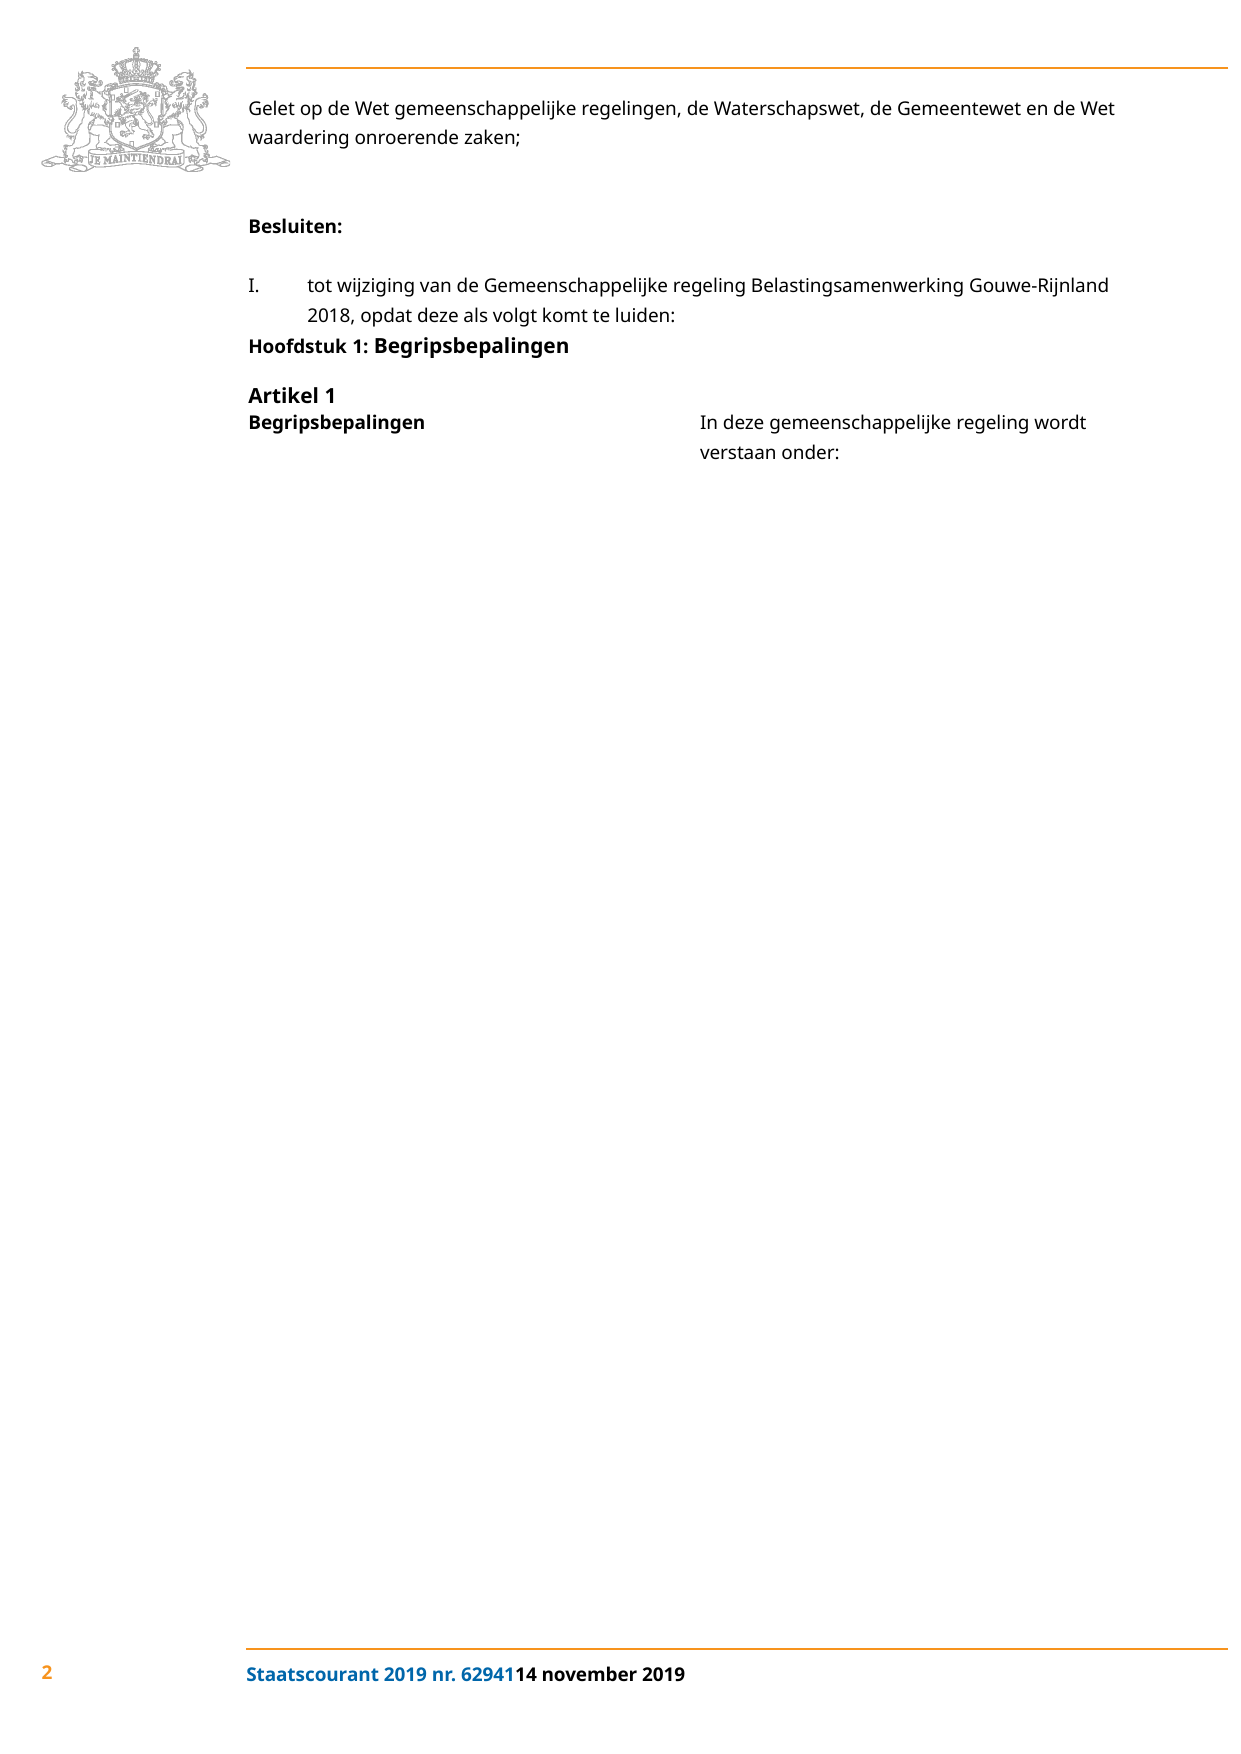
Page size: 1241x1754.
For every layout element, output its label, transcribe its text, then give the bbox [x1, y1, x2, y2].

table_header In deze gemeenschappelijke regeling wordt verstaan onder: [700, 409, 1152, 464]
picture [41, 47, 231, 172]
text Besluiten: [248, 213, 1152, 239]
table_header Begripsbepalingen [248, 409, 700, 464]
list tot wijziging van de Gemeenschappelijke regeling Belastingsamenwerking Gouwe-Rijnland 2018, opdat deze als volgt komt te luiden: [248, 272, 1152, 328]
text Hoofdstuk 1: Begripsbepalingen [248, 331, 1152, 360]
text Gelet op de Wet gemeenschappelijke regelingen, de Waterschapswet, de Gemeentewet en de Wet waardering onroerende zaken; [248, 95, 1152, 150]
text Artikel 1 [248, 381, 1152, 409]
